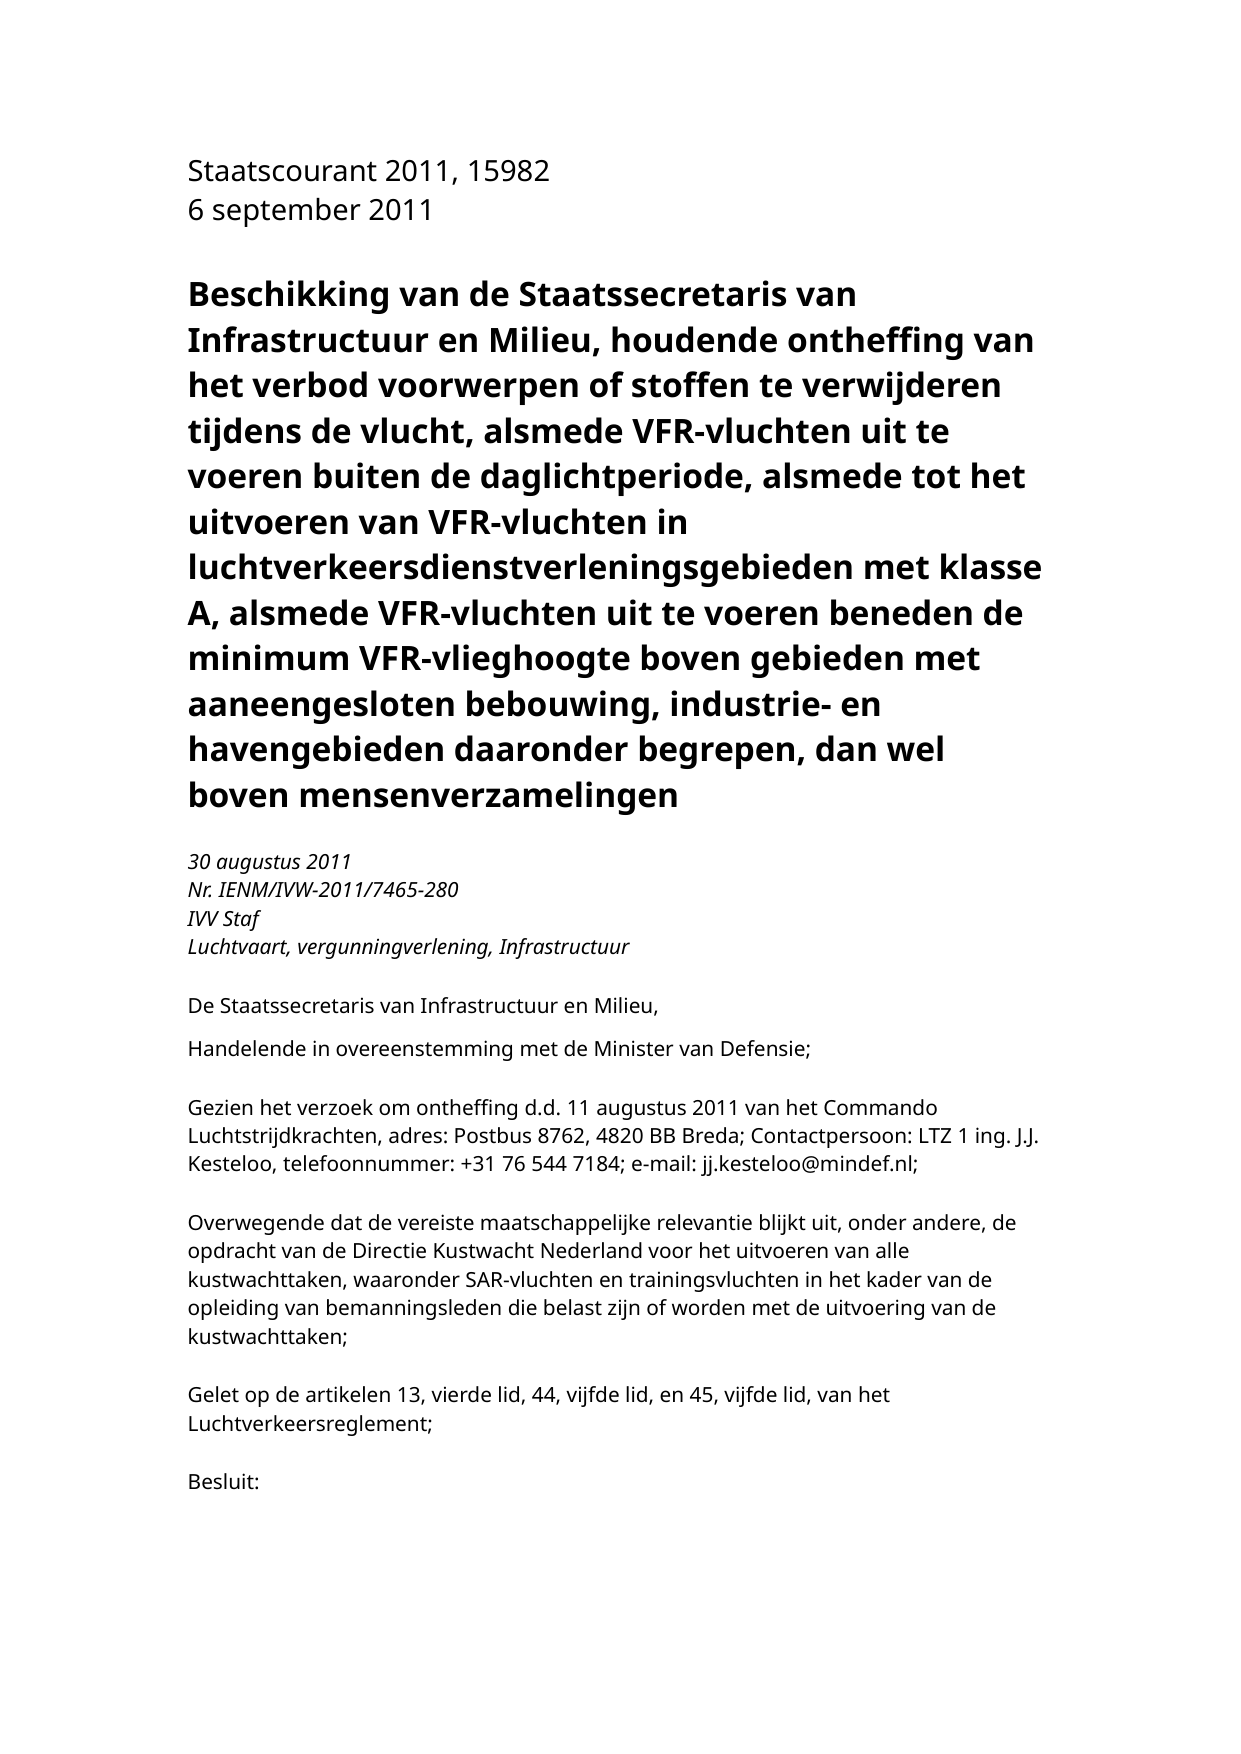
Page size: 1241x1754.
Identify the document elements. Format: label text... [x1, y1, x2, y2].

text 30 augustus 2011 [187, 847, 1053, 876]
text Luchtvaart, vergunningverlening, Infrastructuur [187, 932, 1053, 961]
text Gezien het verzoek om ontheffing d.d. 11 augustus 2011 van het Commando Luchtstrijdkrachten, adres: Postbus 8762, 4820 BB Breda; Contactpersoon: LTZ 1 ing. J.J. Kesteloo, telefoonnummer: +31 76 544 7184; e-mail: jj.kesteloo@mindef.nl; [187, 1093, 1053, 1178]
text Overwegende dat de vereiste maatschappelijke relevantie blijkt uit, onder andere, de opdracht van de Directie Kustwacht Nederland voor het uitvoeren van alle kustwachttaken, waaronder SAR-vluchten en trainingsvluchten in het kader van de opleiding van bemanningsleden die belast zijn of worden met de uitvoering van de kustwachttaken; [187, 1208, 1053, 1350]
text De Staatssecretaris van Infrastructuur en Milieu, [187, 991, 1053, 1019]
text Nr. IENM/IVW-2011/7465-280 [187, 876, 1053, 904]
text Staatscourant 2011, 15982 [187, 150, 1053, 190]
text IVV Staf [187, 904, 1053, 932]
text Handelende in overeenstemming met de Minister van Defensie; [187, 1034, 1053, 1063]
text 6 september 2011 [187, 190, 1053, 229]
text Gelet op de artikelen 13, vierde lid, 44, vijfde lid, en 45, vijfde lid, van het Luchtverkeersreglement; [187, 1380, 1053, 1437]
subtitle Beschikking van de Staatssecretaris van Infrastructuur en Milieu, houdende ontheffing van het verbod voorwerpen of stoffen te verwijderen tijdens de vlucht, alsmede VFR-vluchten uit te voeren buiten de daglichtperiode, alsmede tot het uitvoeren van VFR-vluchten in luchtverkeersdienstverleningsgebieden met klasse A, alsmede VFR-vluchten uit te voeren beneden de minimum VFR-vlieghoogte boven gebieden met aaneengesloten bebouwing, industrie- en havengebieden daaronder begrepen, dan wel boven mensenverzamelingen [187, 271, 1053, 817]
text Besluit: [187, 1467, 1053, 1496]
